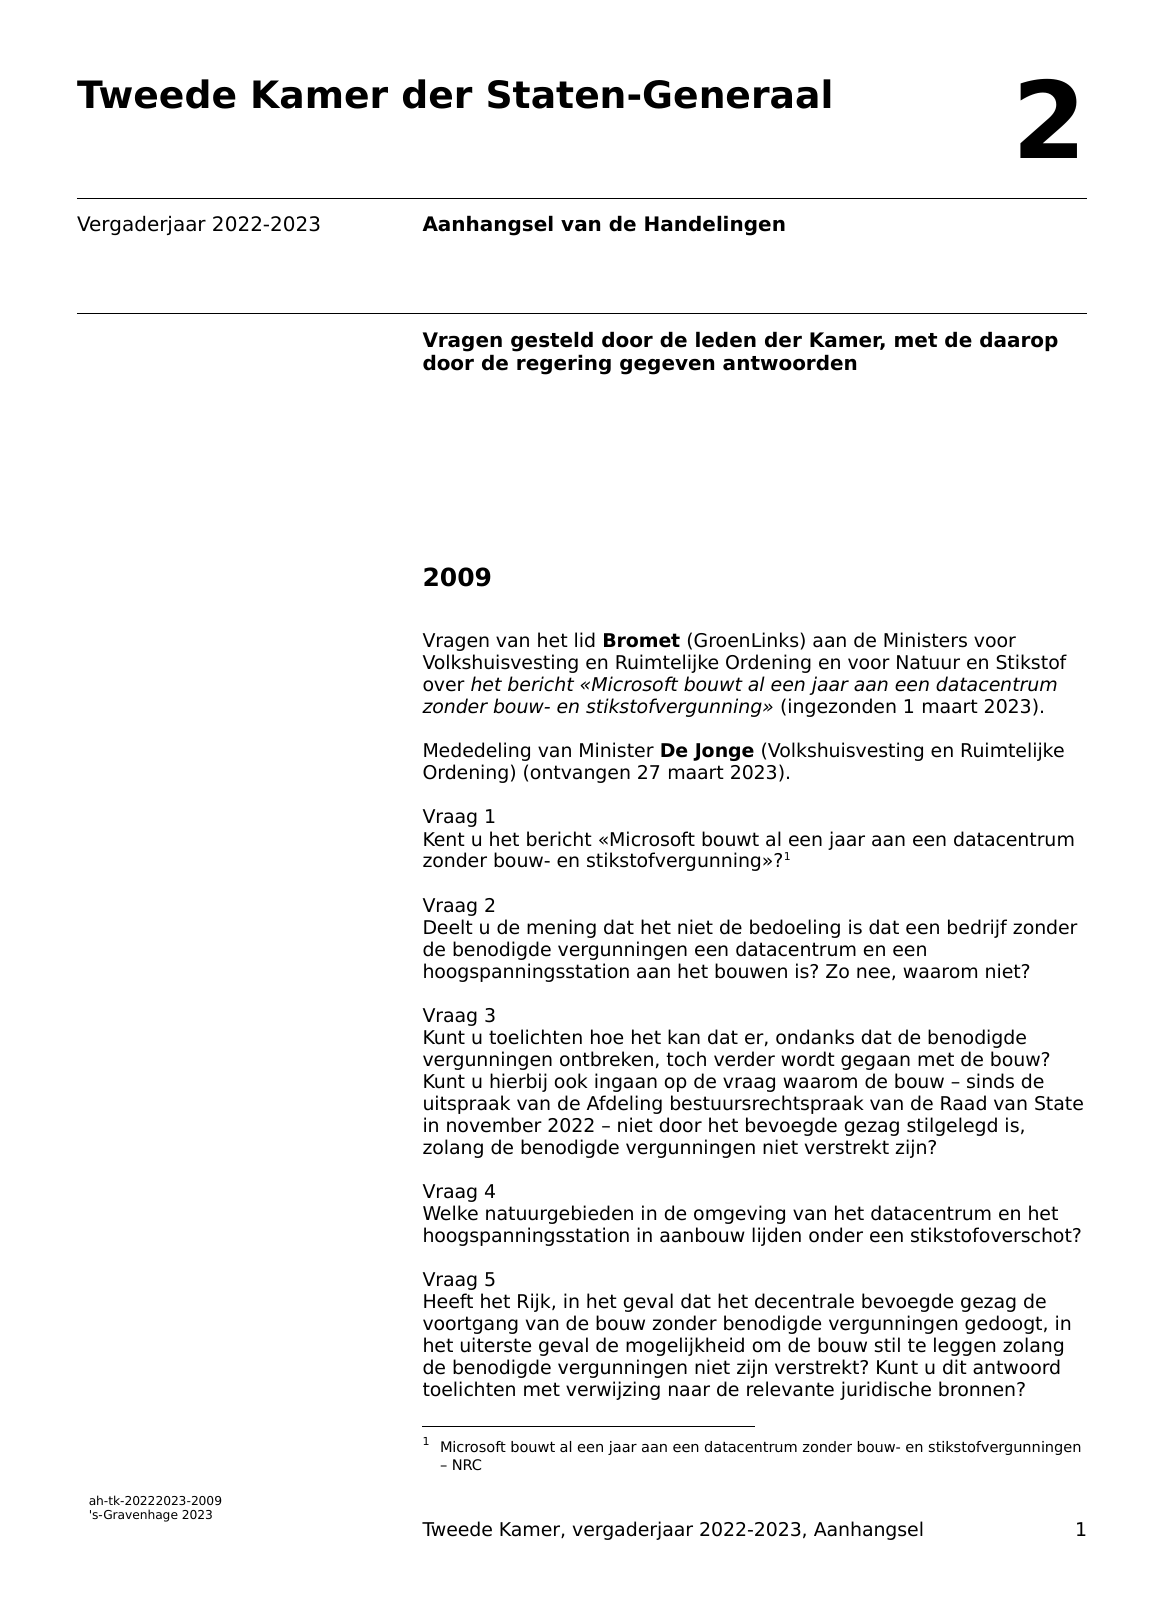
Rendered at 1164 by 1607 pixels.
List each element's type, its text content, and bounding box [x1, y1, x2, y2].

text Deelt u de mening dat het niet de bedoeling is dat een bedrijf zonder de benodigde vergunningen een datacentrum en een hoogspanningsstation aan het bouwen is? Zo nee, waarom niet? [422, 917, 1087, 982]
text Vraag 2 [422, 894, 1087, 917]
table_header 2 [886, 59, 1087, 198]
table_cell Vragen gesteld door de leden der Kamer, met de daarop door de regering gegeven antwoorden [422, 314, 1087, 375]
text Mededeling van Minister De Jonge (Volkshuisvesting en Ruimtelijke Ordening) (ontvangen 27 maart 2023). [422, 740, 1087, 784]
text Vraag 4 [422, 1181, 1087, 1203]
text Kent u het bericht «Microsoft bouwt al een jaar aan een datacentrum zonder bouw- en stikstofvergunning»? [422, 828, 1087, 872]
text Vraag 1 [422, 806, 1087, 828]
text 's-Gravenhage 2023 [88, 1508, 323, 1522]
text Welke natuurgebieden in de omgeving van het datacentrum en het hoogspanningsstation in aanbouw lijden onder een stikstofoverschot? [422, 1203, 1087, 1247]
text Vraag 3 [422, 1005, 1087, 1027]
text Heeft het Rijk, in het geval dat het decentrale bevoegde gezag de voortgang van de bouw zonder benodigde vergunningen gedoogt, in het uiterste geval de mogelijkheid om de bouw stil te leggen zolang de benodigde vergunningen niet zijn verstrekt? Kunt u dit antwoord toelichten met verwijzing naar de relevante juridische bronnen? [422, 1291, 1087, 1401]
table_header Tweede Kamer der Staten-Generaal [77, 59, 886, 198]
text ah-tk-20222023-2009 [88, 1494, 323, 1508]
text Vraag 5 [422, 1269, 1087, 1291]
table_cell Aanhangsel van de Handelingen [422, 199, 1087, 313]
table_cell [77, 314, 422, 375]
table_cell Vergaderjaar 2022-2023 [77, 199, 422, 313]
text Microsoft bouwt al een jaar aan een datacentrum zonder bouw- en stikstofvergunningen – NRC [422, 1435, 1087, 1474]
text Vragen van het lid Bromet (GroenLinks) aan de Ministers voor Volkshuisvesting en Ruimtelijke Ordening en voor Natuur en Stikstof over het bericht «Microsoft bouwt al een jaar aan een datacentrum zonder bouw- en stikstofvergunning» (ingezonden 1 maart 2023). [422, 630, 1087, 718]
text 2009 [422, 563, 1087, 592]
text Kunt u toelichten hoe het kan dat er, ondanks dat de benodigde vergunningen ontbreken, toch verder wordt gegaan met de bouw? Kunt u hierbij ook ingaan op de vraag waarom de bouw – sinds de uitspraak van de Afdeling bestuursrechtspraak van de Raad van State in november 2022 – niet door het bevoegde gezag stilgelegd is, zolang de benodigde vergunningen niet verstrekt zijn? [422, 1027, 1087, 1158]
